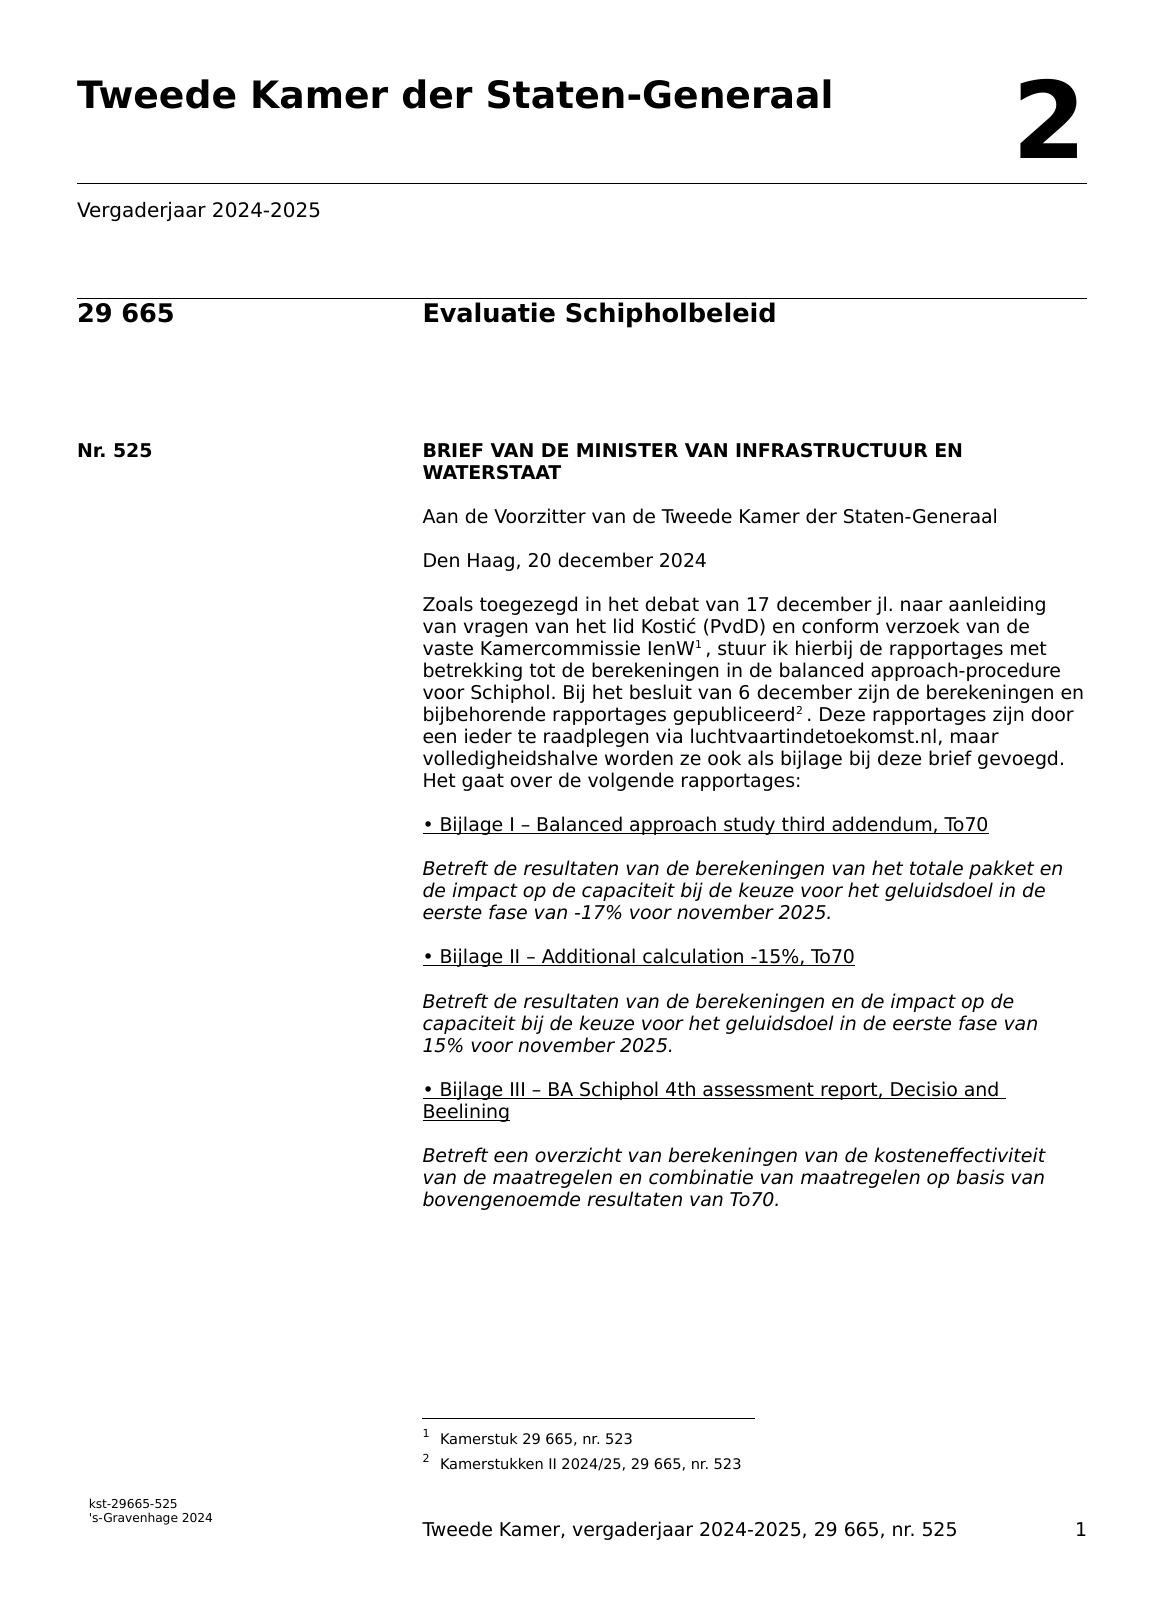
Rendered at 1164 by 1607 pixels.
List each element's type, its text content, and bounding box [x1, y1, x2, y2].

table_header 2 [886, 59, 1087, 183]
subtitle Nr. 525 BRIEF VAN DE MINISTER VAN INFRASTRUCTUUR EN WATERSTAAT [77, 440, 1087, 484]
text Betreft de resultaten van de berekeningen van het totale pakket en de impact op de capaciteit bij de keuze voor het geluidsdoel in de eerste fase van -17% voor november 2025. [422, 858, 1087, 924]
table_cell Vergaderjaar 2024-2025 [77, 184, 1087, 298]
text 's-Gravenhage 2024 [88, 1511, 323, 1525]
text Den Haag, 20 december 2024 [422, 550, 1087, 572]
table_header Tweede Kamer der Staten-Generaal [77, 59, 886, 183]
text Kamerstuk 29 665, nr. 523 [422, 1427, 1087, 1449]
text Betreft een overzicht van berekeningen van de kosteneffectiviteit van de maatregelen en combinatie van maatregelen op basis van bovengenoemde resultaten van To70. [422, 1145, 1087, 1211]
subtitle • Bijlage III – BA Schiphol 4th assessment report, Decisio and Beelining [422, 1079, 1087, 1123]
subtitle 29 665 Evaluatie Schipholbeleid [77, 299, 1087, 329]
text kst-29665-525 [88, 1497, 323, 1511]
text Zoals toegezegd in het debat van 17 december jl. naar aanleiding van vragen van het lid Kostić (PvdD) en conform verzoek van de vaste Kamercommissie IenW, stuur ik hierbij de rapportages met betrekking tot de berekeningen in de balanced approach-procedure voor Schiphol. Bij het besluit van 6 december zijn de berekeningen en bijbehorende rapportages gepubliceerd. Deze rapportages zijn door een ieder te raadplegen via luchtvaartindetoekomst.nl, maar volledigheidshalve worden ze ook als bijlage bij deze brief gevoegd. Het gaat over de volgende rapportages: [422, 594, 1087, 792]
text Kamerstukken II 2024/25, 29 665, nr. 523 [422, 1452, 1087, 1474]
subtitle • Bijlage I – Balanced approach study third addendum, To70 [422, 814, 1087, 836]
subtitle • Bijlage II – Additional calculation -15%, To70 [422, 946, 1087, 968]
text Betreft de resultaten van de berekeningen en de impact op de capaciteit bij de keuze voor het geluidsdoel in de eerste fase van 15% voor november 2025. [422, 991, 1087, 1057]
text Aan de Voorzitter van de Tweede Kamer der Staten-Generaal [422, 506, 1087, 528]
